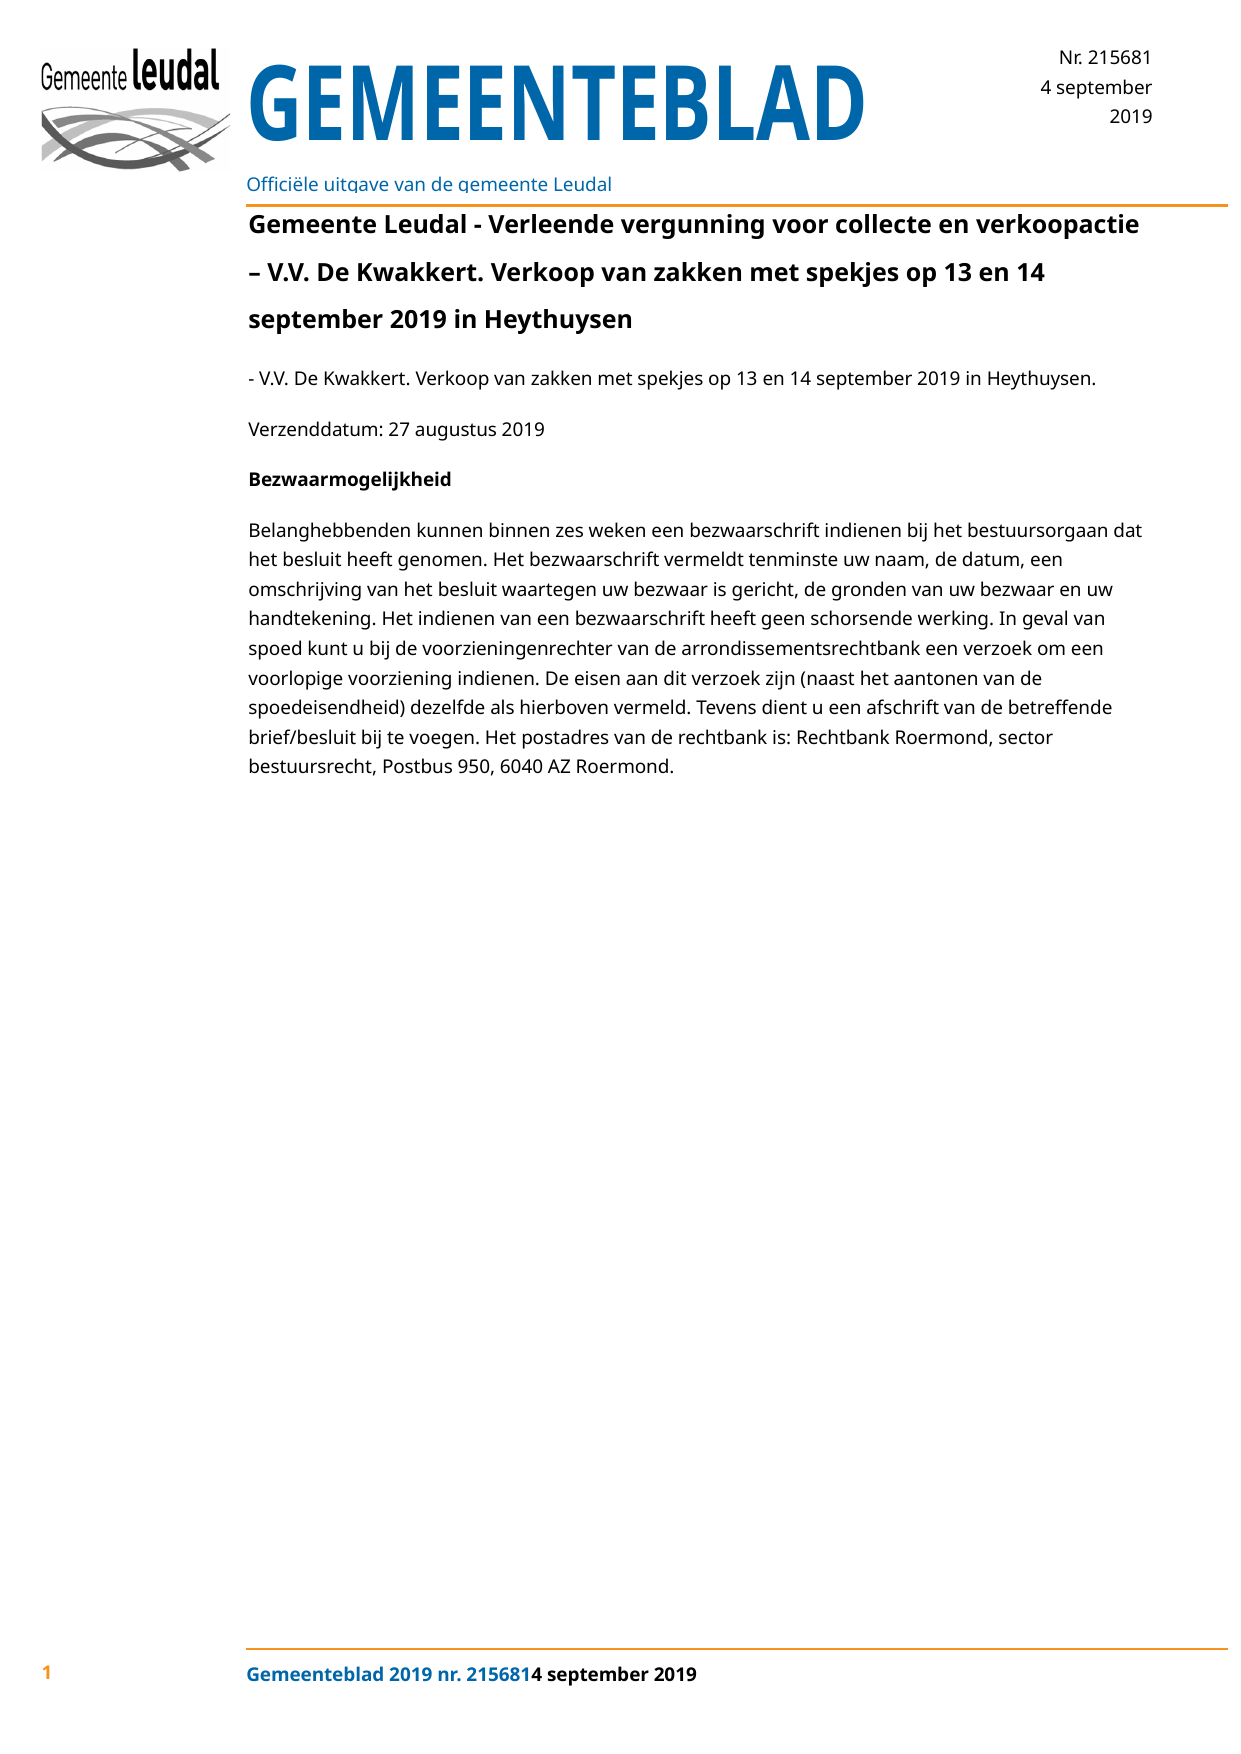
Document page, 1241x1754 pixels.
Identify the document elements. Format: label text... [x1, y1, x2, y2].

text Verzenddatum: 27 augustus 2019 [248, 416, 1152, 442]
text Bezwaarmogelijkheid [248, 466, 1152, 492]
text Gemeente Leudal - Verleende vergunning voor collecte en verkoopactie – V.V. De Kwakkert. Verkoop van zakken met spekjes op 13 en 14 september 2019 in Heythuysen [248, 207, 1152, 336]
text - V.V. De Kwakkert. Verkoop van zakken met spekjes op 13 en 14 september 2019 in Heythuysen. [248, 366, 1152, 391]
picture [41, 47, 231, 172]
text Belanghebbenden kunnen binnen zes weken een bezwaarschrift indienen bij het bestuursorgaan dat het besluit heeft genomen. Het bezwaarschrift vermeldt tenminste uw naam, de datum, een omschrijving van het besluit waartegen uw bezwaar is gericht, de gronden van uw bezwaar en uw handtekening. Het indienen van een bezwaarschrift heeft geen schorsende werking. In geval van spoed kunt u bij de voorzieningenrechter van de arrondissementsrechtbank een verzoek om een voorlopige voorziening indienen. De eisen aan dit verzoek zijn (naast het aantonen van de spoedeisendheid) dezelfde als hierboven vermeld. Tevens dient u een afschrift van de betreffende brief/besluit bij te voegen. Het postadres van de rechtbank is: Rechtbank Roermond, sector bestuursrecht, Postbus 950, 6040 AZ Roermond. [248, 517, 1152, 779]
